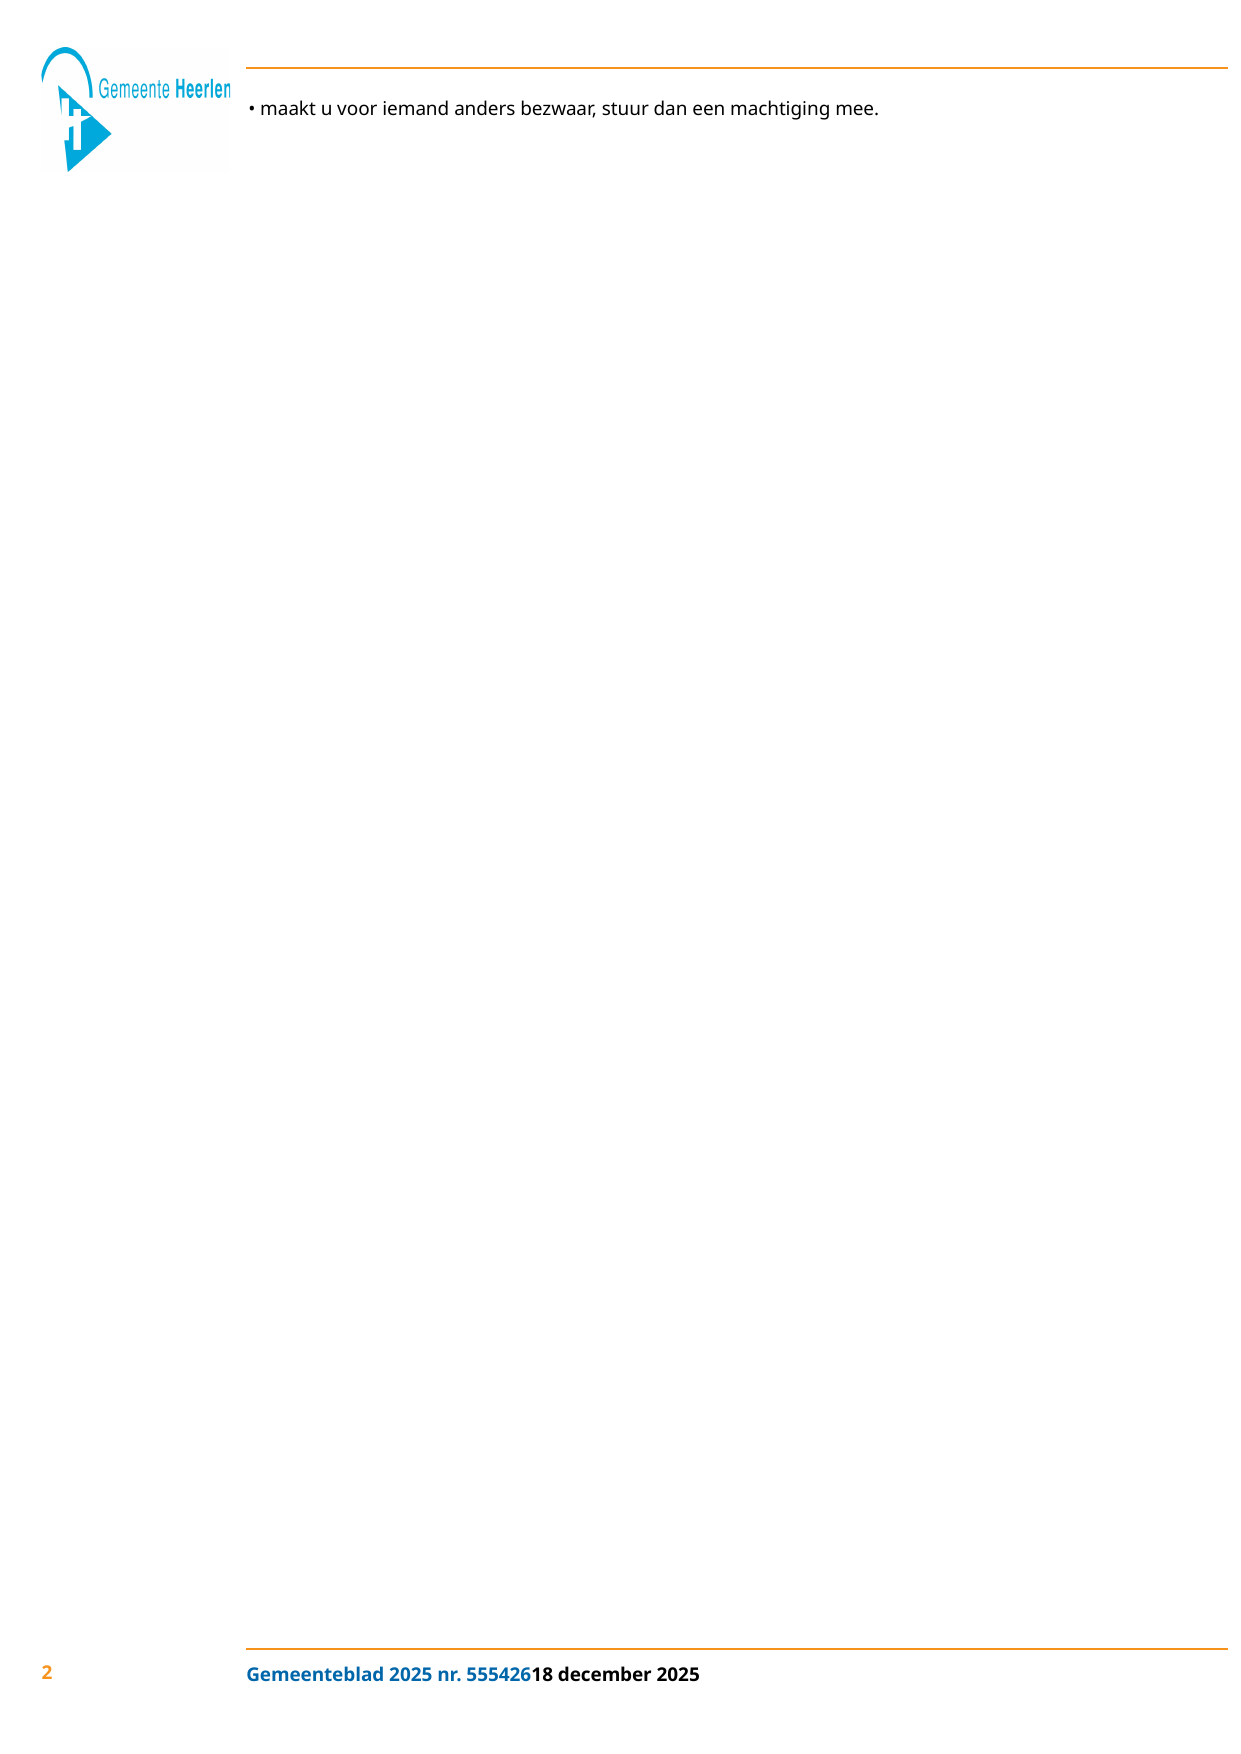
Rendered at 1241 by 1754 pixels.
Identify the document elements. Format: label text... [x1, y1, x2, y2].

picture [41, 47, 231, 172]
text • maakt u voor iemand anders bezwaar, stuur dan een machtiging mee. [248, 95, 1152, 121]
picture [41, 47, 59, 70]
